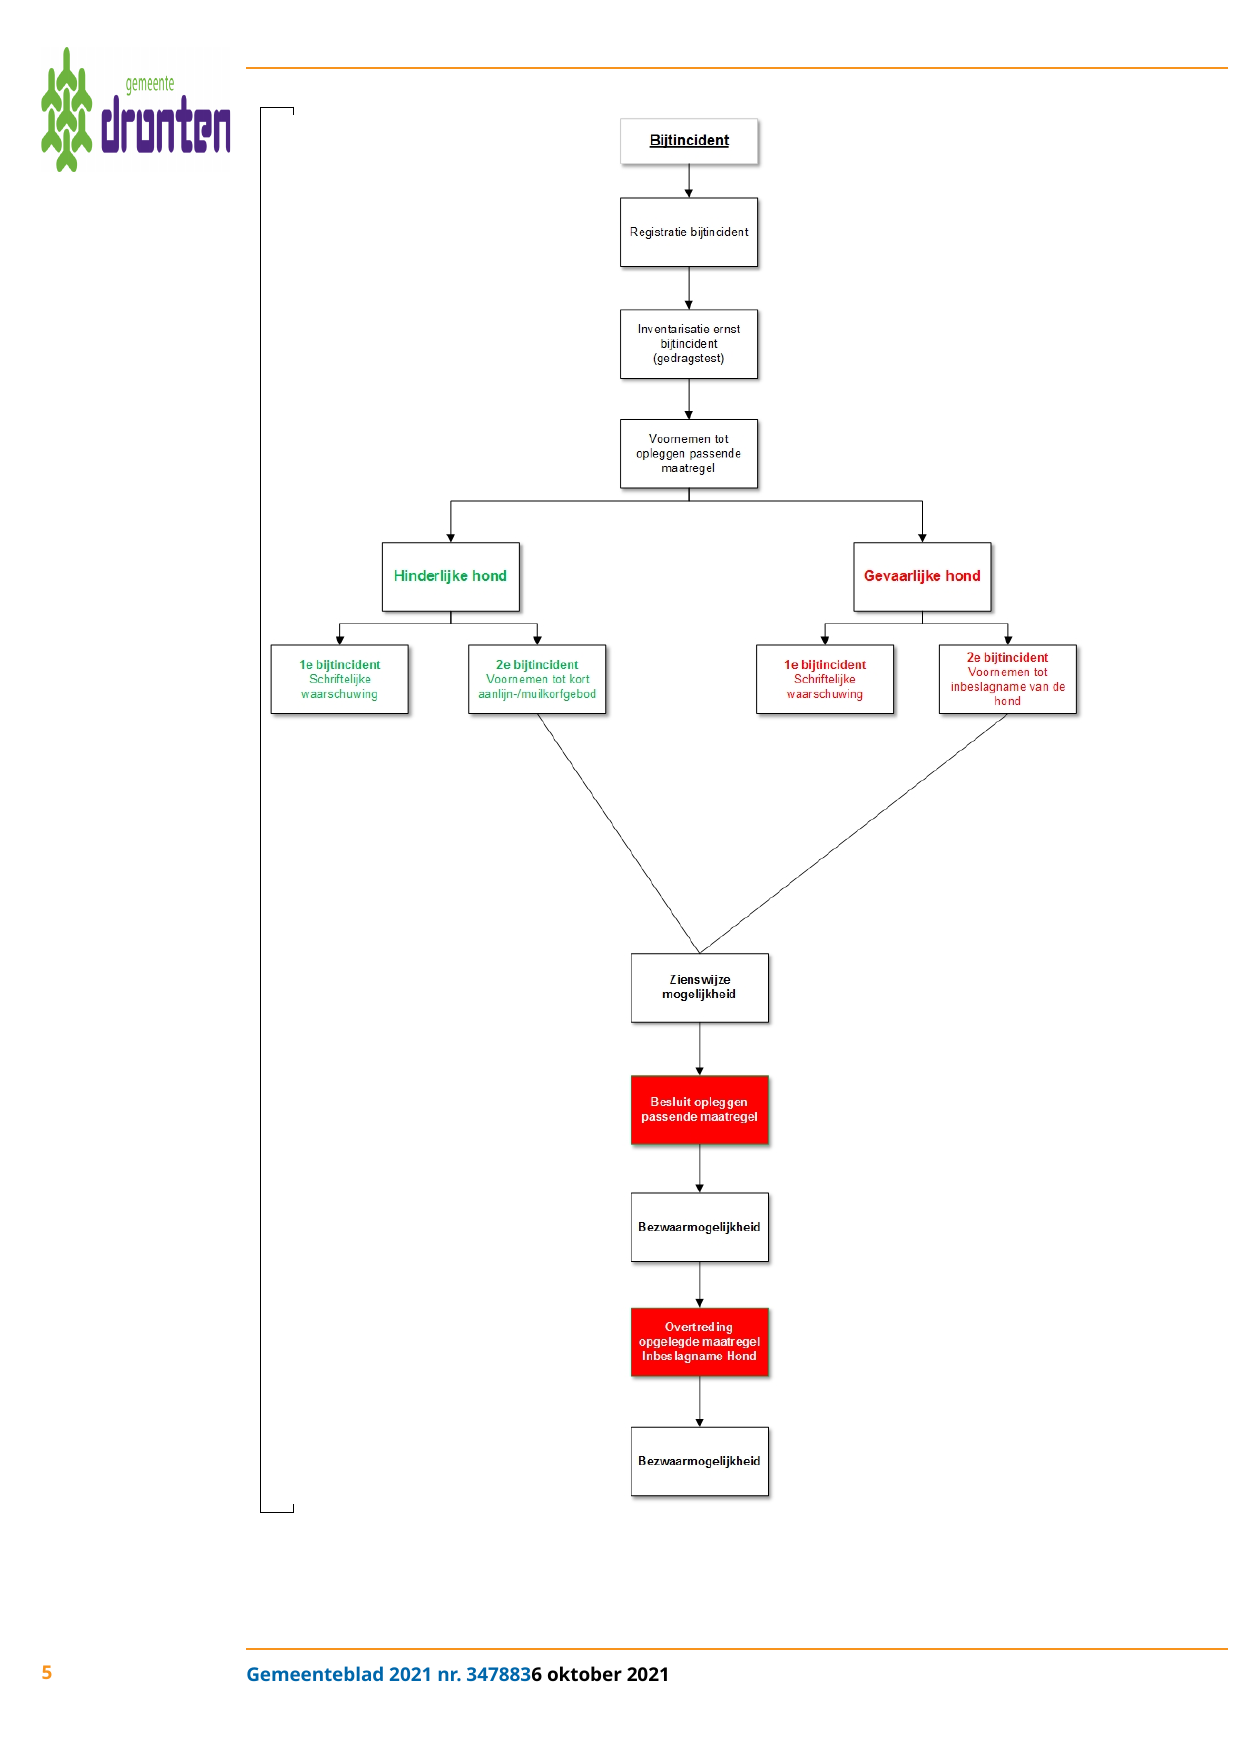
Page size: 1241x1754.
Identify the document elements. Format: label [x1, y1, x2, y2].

picture [41, 47, 231, 172]
picture [268, 115, 1084, 1504]
